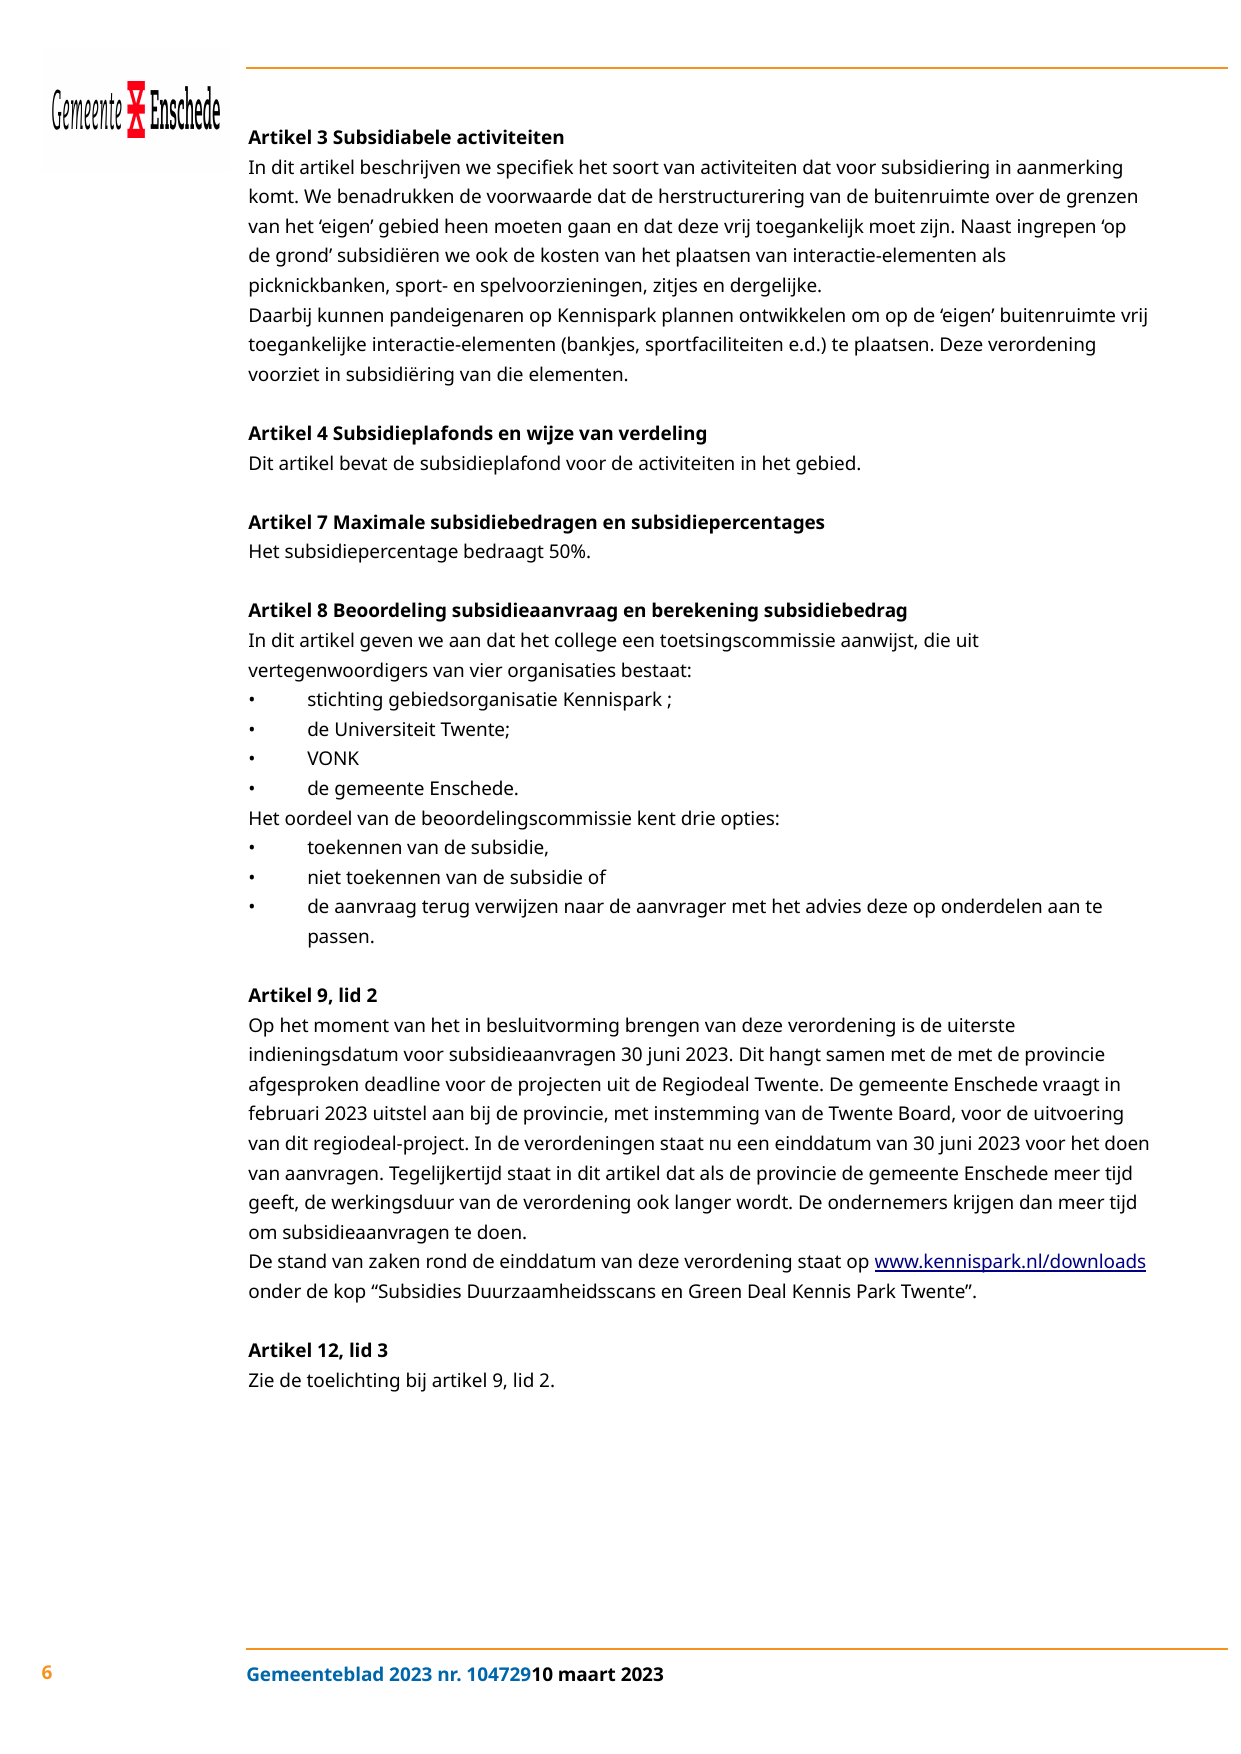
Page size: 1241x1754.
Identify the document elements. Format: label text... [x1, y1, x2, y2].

text Artikel 3 Subsidiabele activiteiten [248, 124, 1152, 150]
text Artikel 9, lid 2 [248, 982, 1152, 1008]
picture [41, 47, 231, 172]
text Zie de toelichting bij artikel 9, lid 2. [248, 1367, 1152, 1393]
text Artikel 4 Subsidieplafonds en wijze van verdeling [248, 420, 1152, 446]
list toekennen van de subsidie, [248, 834, 1152, 860]
text Artikel 12, lid 3 [248, 1337, 1152, 1363]
text Artikel 8 Beoordeling subsidieaanvraag en berekening subsidiebedrag [248, 598, 1152, 623]
list VONK [248, 746, 1152, 771]
list de Universiteit Twente; [248, 716, 1152, 742]
text In dit artikel geven we aan dat het college een toetsingscommissie aanwijst, die uit vertegenwoordigers van vier organisaties bestaat: [248, 627, 1152, 683]
text Het oordeel van de beoordelingscommissie kent drie opties: [248, 805, 1152, 831]
text Dit artikel bevat de subsidieplafond voor de activiteiten in het gebied. [248, 450, 1152, 476]
text Het subsidiepercentage bedraagt 50%. [248, 538, 1152, 564]
list stichting gebiedsorganisatie Kennispark ; [248, 686, 1152, 712]
list de aanvraag terug verwijzen naar de aanvrager met het advies deze op onderdelen aan te passen. [248, 893, 1152, 949]
list de gemeente Enschede. [248, 775, 1152, 801]
text Op het moment van het in besluitvorming brengen van deze verordening is de uiterste indieningsdatum voor subsidieaanvragen 30 juni 2023. Dit hangt samen met de met de provincie afgesproken deadline voor de projecten uit de Regiodeal Twente. De gemeente Enschede vraagt in februari 2023 uitstel aan bij de provincie, met instemming van de Twente Board, voor de uitvoering van dit regiodeal-project. In de verordeningen staat nu een einddatum van 30 juni 2023 voor het doen van aanvragen. Tegelijkertijd staat in dit artikel dat als de provincie de gemeente Enschede meer tijd geeft, de werkingsduur van de verordening ook langer wordt. De ondernemers krijgen dan meer tijd om subsidieaanvragen te doen. [248, 1012, 1152, 1245]
text In dit artikel beschrijven we specifiek het soort van activiteiten dat voor subsidiering in aanmerking komt. We benadrukken de voorwaarde dat de herstructurering van de buitenruimte over de grenzen van het ‘eigen’ gebied heen moeten gaan en dat deze vrij toegankelijk moet zijn. Naast ingrepen ‘op de grond’ subsidiëren we ook de kosten van het plaatsen van interactie-elementen als picknickbanken, sport- en spelvoorzieningen, zitjes en dergelijke. [248, 154, 1152, 298]
text De stand van zaken rond de einddatum van deze verordening staat op www.kennispark.nl/downloads onder de kop “Subsidies Duurzaamheidsscans en Green Deal Kennis Park Twente”. [248, 1248, 1152, 1304]
text Artikel 7 Maximale subsidiebedragen en subsidiepercentages [248, 509, 1152, 535]
text Daarbij kunnen pandeigenaren op Kennispark plannen ontwikkelen om op de ‘eigen’ buitenruimte vrij toegankelijke interactie-elementen (bankjes, sportfaciliteiten e.d.) te plaatsen. Deze verordening voorziet in subsidiëring van die elementen. [248, 302, 1152, 387]
list niet toekennen van de subsidie of [248, 864, 1152, 890]
